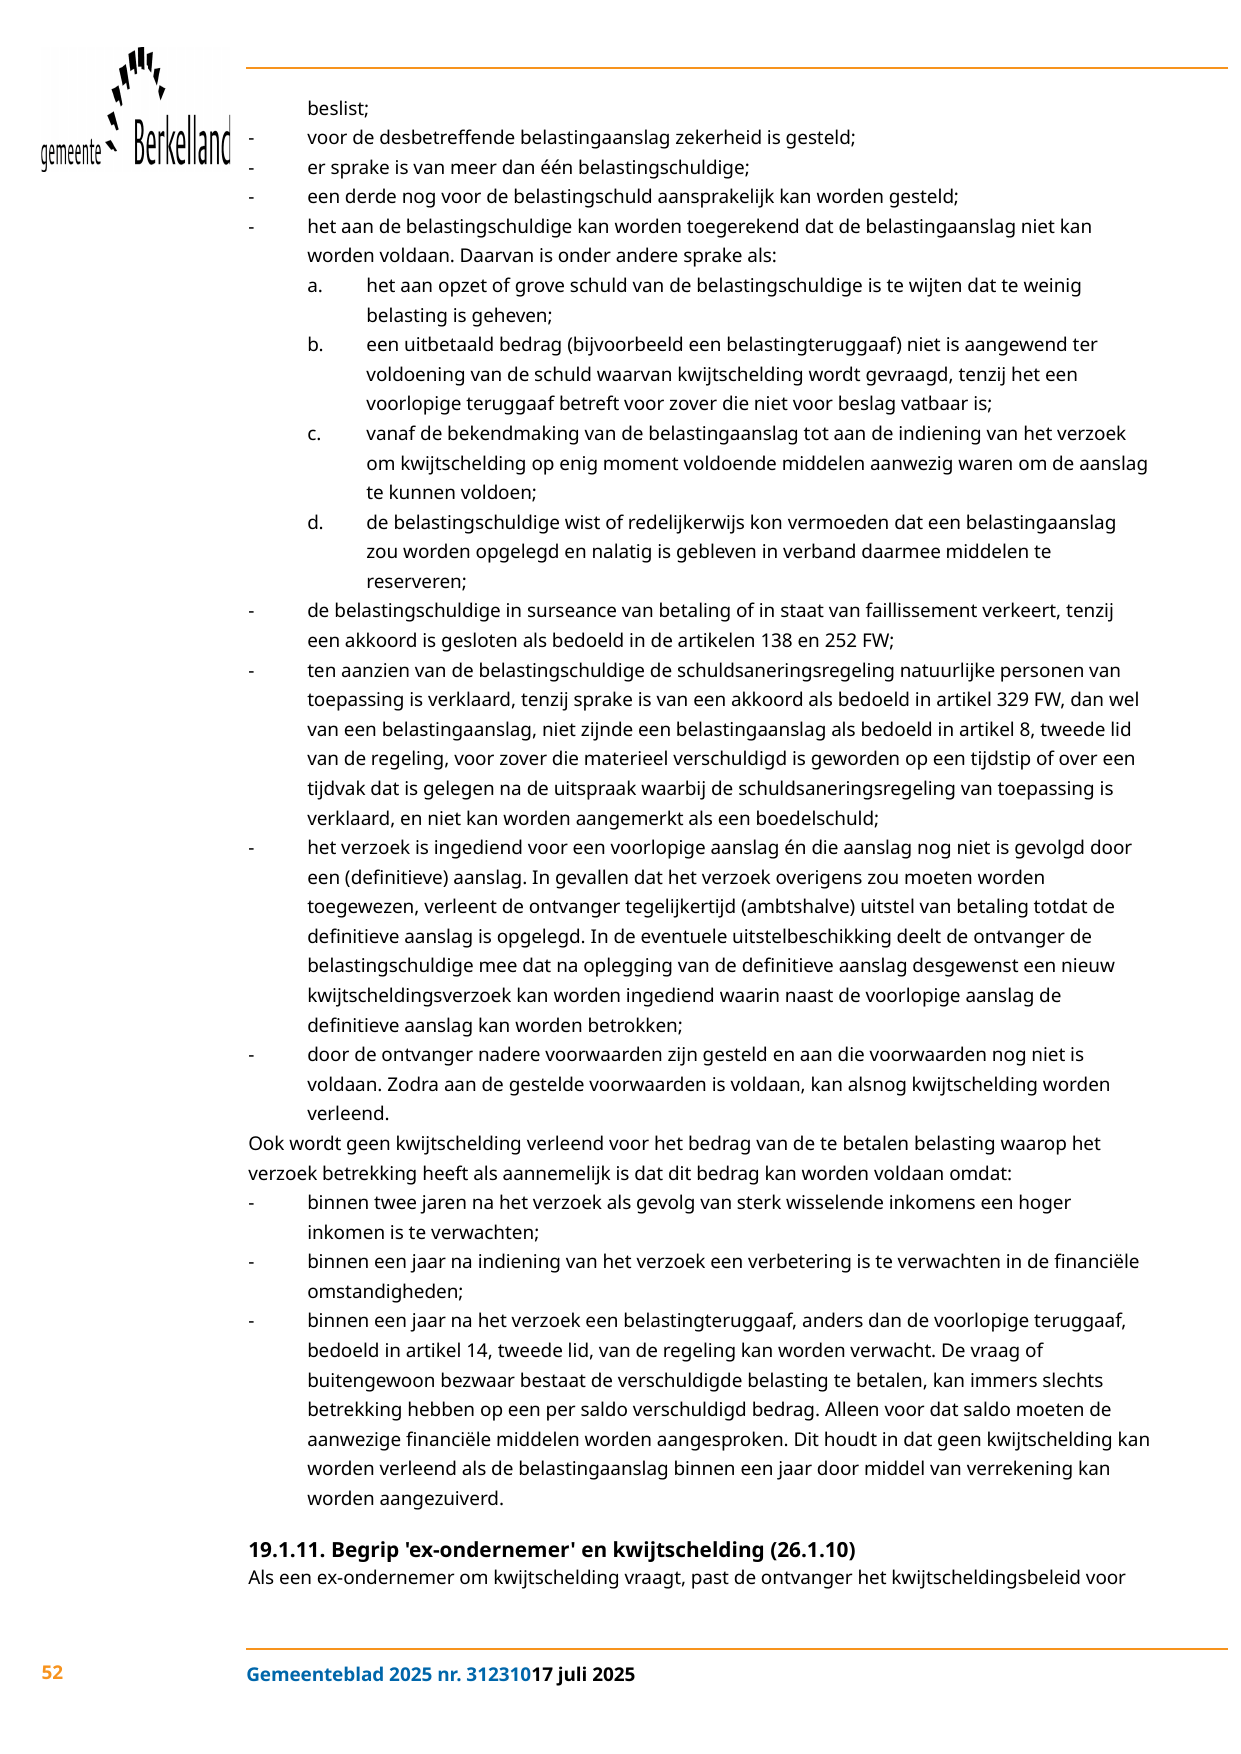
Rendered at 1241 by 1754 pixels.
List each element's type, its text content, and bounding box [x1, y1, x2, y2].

list de belastingschuldige wist of redelijkerwijs kon vermoeden dat een belastingaanslag zou worden opgelegd en nalatig is gebleven in verband daarmee middelen te reserveren; [307, 509, 1152, 594]
text Ook wordt geen kwijtschelding verleend voor het bedrag van de te betalen belasting waarop het verzoek betrekking heeft als aannemelijk is dat dit bedrag kan worden voldaan omdat: [248, 1130, 1152, 1186]
list het verzoek is ingediend voor een voorlopige aanslag én die aanslag nog niet is gevolgd door een (definitieve) aanslag. In gevallen dat het verzoek overigens zou moeten worden toegewezen, verleent de ontvanger tegelijkertijd (ambtshalve) uitstel van betaling totdat de definitieve aanslag is opgelegd. In de eventuele uitstelbeschikking deelt de ontvanger de belastingschuldige mee dat na oplegging van de definitieve aanslag desgewenst een nieuw kwijtscheldingsverzoek kan worden ingediend waarin naast de voorlopige aanslag de definitieve aanslag kan worden betrokken; [248, 834, 1152, 1038]
list door de ontvanger nadere voorwaarden zijn gesteld en aan die voorwaarden nog niet is voldaan. Zodra aan de gestelde voorwaarden is voldaan, kan alsnog kwijtschelding worden verleend. [248, 1041, 1152, 1126]
text 19.1.11. Begrip 'ex-ondernemer' en kwijtschelding (26.1.10) [248, 1536, 1152, 1564]
list ten aanzien van de belastingschuldige de schuldsaneringsregeling natuurlijke personen van toepassing is verklaard, tenzij sprake is van een akkoord als bedoeld in artikel 329 FW, dan wel van een belastingaanslag, niet zijnde een belastingaanslag als bedoeld in artikel 8, tweede lid van de regeling, voor zover die materieel verschuldigd is geworden op een tijdstip of over een tijdvak dat is gelegen na de uitspraak waarbij de schuldsaneringsregeling van toepassing is verklaard, en niet kan worden aangemerkt als een boedelschuld; [248, 657, 1152, 831]
list beslist; [248, 95, 1152, 121]
list binnen twee jaren na het verzoek als gevolg van sterk wisselende inkomens een hoger inkomen is te verwachten; [248, 1189, 1152, 1245]
list vanaf de bekendmaking van de belastingaanslag tot aan de indiening van het verzoek om kwijtschelding op enig moment voldoende middelen aanwezig waren om de aanslag te kunnen voldoen; [307, 420, 1152, 505]
list het aan opzet of grove schuld van de belastingschuldige is te wijten dat te weinig belasting is geheven; [307, 272, 1152, 328]
list de belastingschuldige in surseance van betaling of in staat van faillissement verkeert, tenzij een akkoord is gesloten als bedoeld in de artikelen 138 en 252 FW; [248, 598, 1152, 653]
list voor de desbetreffende belastingaanslag zekerheid is gesteld; [248, 124, 1152, 150]
picture [41, 47, 231, 172]
list binnen een jaar na het verzoek een belastingteruggaaf, anders dan de voorlopige teruggaaf, bedoeld in artikel 14, tweede lid, van de regeling kan worden verwacht. De vraag of buitengewoon bezwaar bestaat de verschuldigde belasting te betalen, kan immers slechts betrekking hebben op een per saldo verschuldigd bedrag. Alleen voor dat saldo moeten de aanwezige financiële middelen worden aangesproken. Dit houdt in dat geen kwijtschelding kan worden verleend als de belastingaanslag binnen een jaar door middel van verrekening kan worden aangezuiverd. [248, 1308, 1152, 1511]
list binnen een jaar na indiening van het verzoek een verbetering is te verwachten in de financiële omstandigheden; [248, 1248, 1152, 1304]
list een uitbetaald bedrag (bijvoorbeeld een belastingteruggaaf) niet is aangewend ter voldoening van de schuld waarvan kwijtschelding wordt gevraagd, tenzij het een voorlopige teruggaaf betreft voor zover die niet voor beslag vatbaar is; [307, 331, 1152, 416]
list het aan de belastingschuldige kan worden toegerekend dat de belastingaanslag niet kan worden voldaan. Daarvan is onder andere sprake als: [248, 213, 1152, 268]
text Als een ex-ondernemer om kwijtschelding vraagt, past de ontvanger het kwijtscheldingsbeleid voor [248, 1564, 1152, 1590]
list er sprake is van meer dan één belastingschuldige; [248, 154, 1152, 180]
list een derde nog voor de belastingschuld aansprakelijk kan worden gesteld; [248, 183, 1152, 209]
